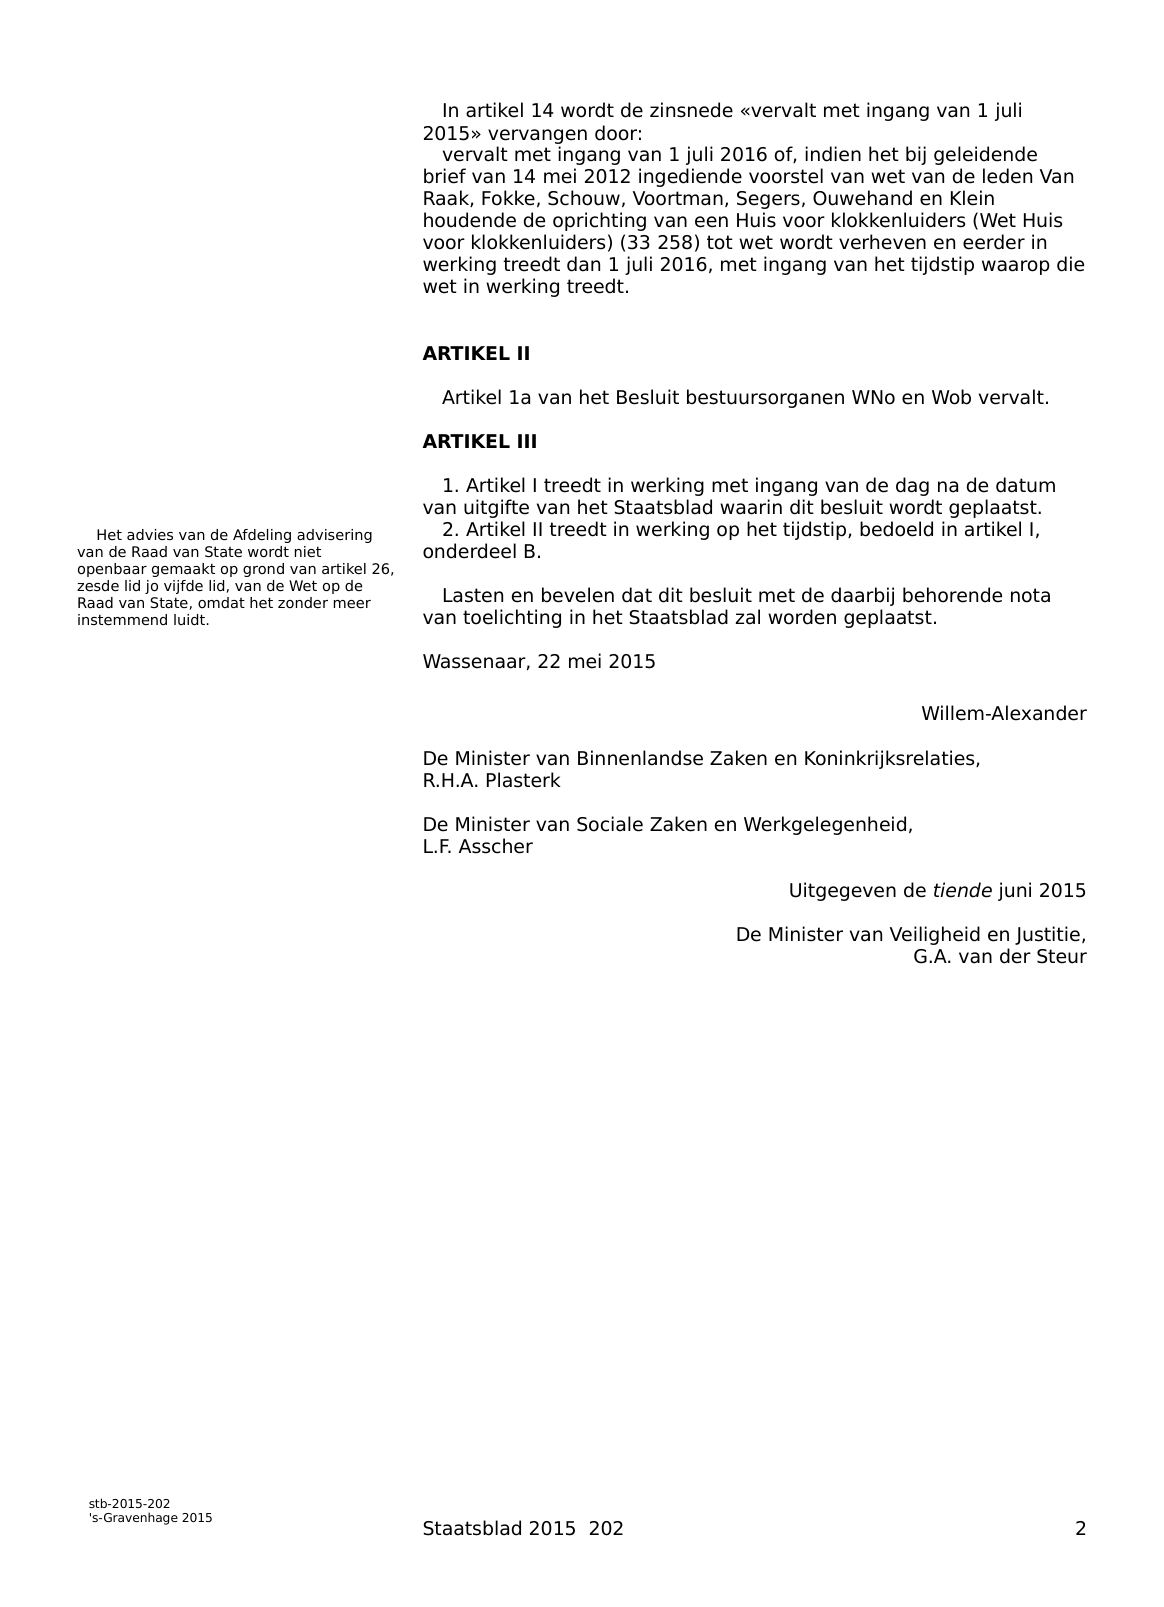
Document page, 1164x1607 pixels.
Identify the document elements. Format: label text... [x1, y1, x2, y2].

subtitle ARTIKEL III [422, 431, 1087, 453]
text Willem-Alexander [422, 703, 1087, 725]
text De Minister van Veiligheid en Justitie, G.A. van der Steur [422, 924, 1087, 968]
subtitle ARTIKEL II [422, 343, 1087, 364]
text 1. Artikel I treedt in werking met ingang van de dag na de datum van uitgifte van het Staatsblad waarin dit besluit wordt geplaatst. [422, 475, 1087, 519]
text Artikel 1a van het Besluit bestuursorganen WNo en Wob vervalt. [422, 387, 1087, 409]
text De Minister van Binnenlandse Zaken en Koninkrijksrelaties, R.H.A. Plasterk [422, 747, 1087, 791]
text Het advies van de Afdeling advisering van de Raad van State wordt niet openbaar gemaakt op grond van artikel 26, zesde lid jo vijfde lid, van de Wet op de Raad van State, omdat het zonder meer instemmend luidt. [77, 527, 396, 629]
text vervalt met ingang van 1 juli 2016 of, indien het bij geleidende brief van 14 mei 2012 ingediende voorstel van wet van de leden Van Raak, Fokke, Schouw, Voortman, Segers, Ouwehand en Klein houdende de oprichting van een Huis voor klokkenluiders (Wet Huis voor klokkenluiders) (33 258) tot wet wordt verheven en eerder in werking treedt dan 1 juli 2016, met ingang van het tijdstip waarop die wet in werking treedt. [422, 144, 1087, 298]
text Wassenaar, 22 mei 2015 [422, 651, 1087, 673]
text 2. Artikel II treedt in werking op het tijdstip, bedoeld in artikel I, onderdeel B. [422, 519, 1087, 563]
text 's-Gravenhage 2015 [88, 1511, 323, 1525]
text Uitgegeven de tiende juni 2015 [422, 880, 1087, 902]
text Lasten en bevelen dat dit besluit met de daarbij behorende nota van toelichting in het Staatsblad zal worden geplaatst. [422, 585, 1087, 629]
text De Minister van Sociale Zaken en Werkgelegenheid, L.F. Asscher [422, 814, 1087, 858]
text In artikel 14 wordt de zinsnede «vervalt met ingang van 1 juli 2015» vervangen door: [422, 100, 1087, 144]
text stb-2015-202 [88, 1497, 323, 1511]
